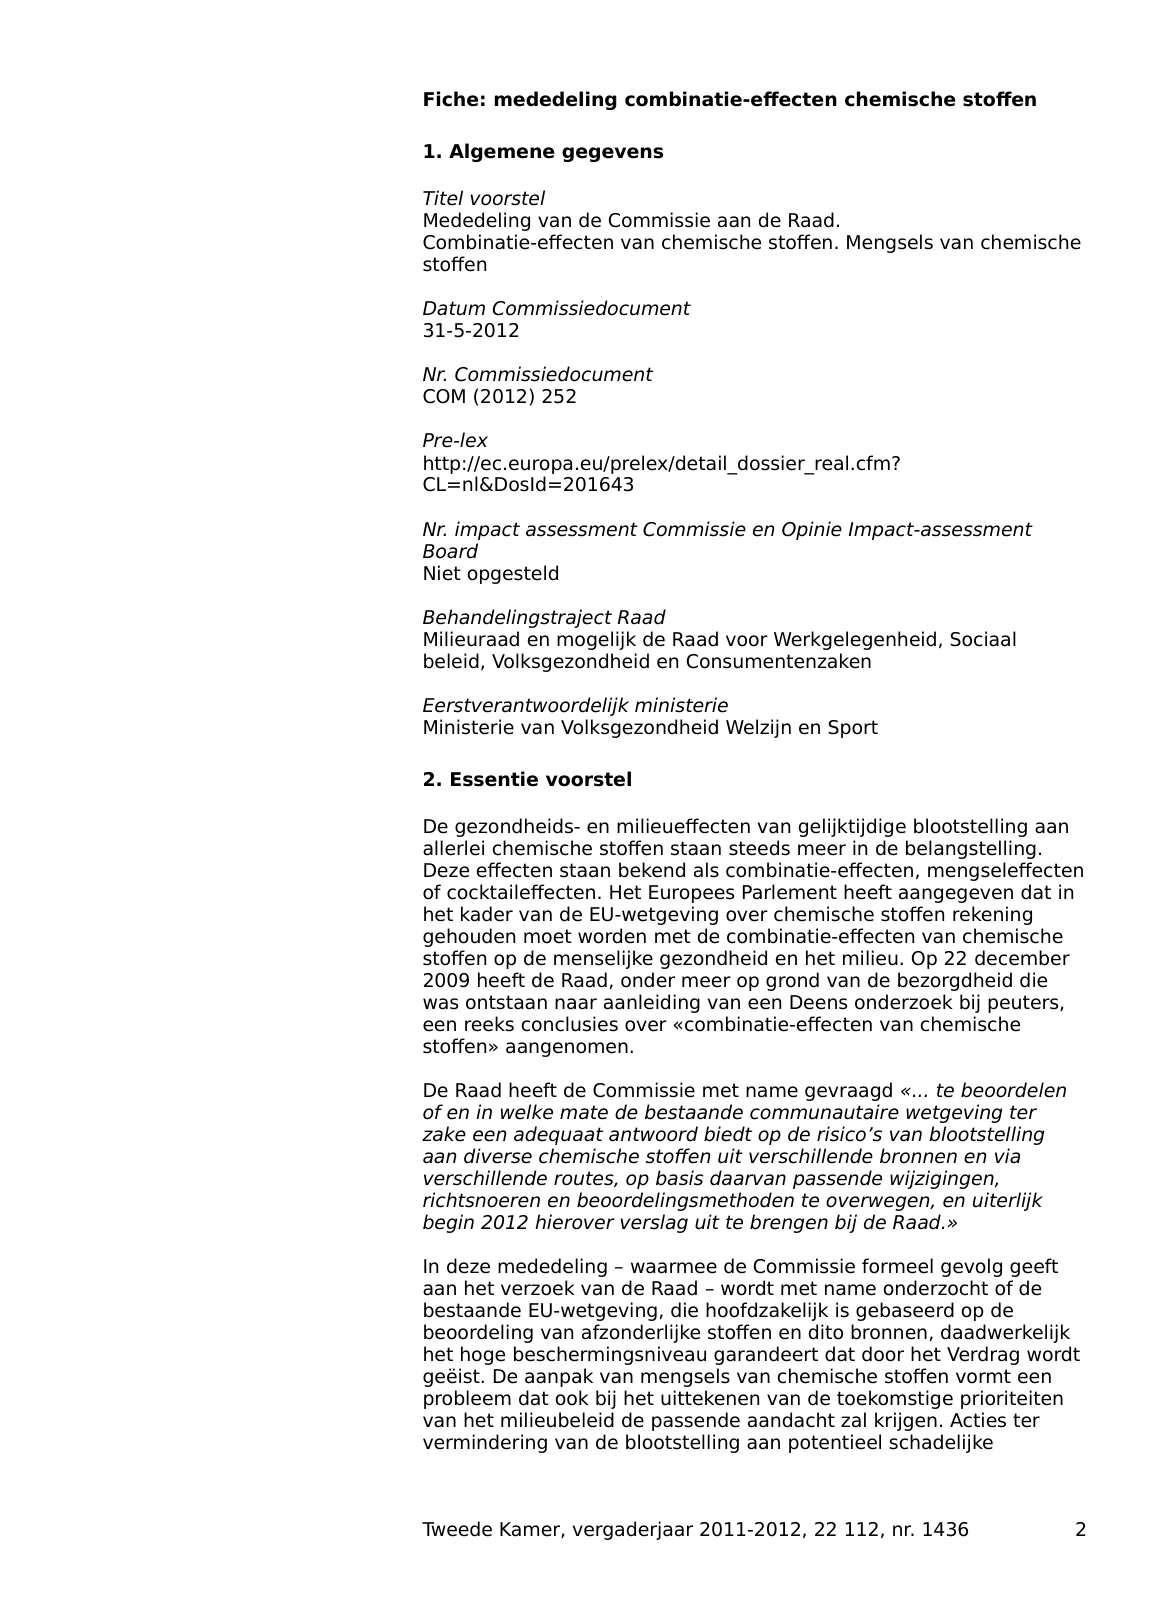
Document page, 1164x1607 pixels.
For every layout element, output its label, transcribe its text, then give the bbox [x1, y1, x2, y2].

text 31-5-2012 [422, 320, 1087, 342]
text http://ec.europa.eu/prelex/detail_dossier_real.cfm?CL=nl&DosId=201643 [422, 452, 1087, 496]
text COM (2012) 252 [422, 386, 1087, 408]
text Pre-lex [422, 430, 1087, 452]
text De gezondheids- en milieueffecten van gelijktijdige blootstelling aan allerlei chemische stoffen staan steeds meer in de belangstelling. Deze effecten staan bekend als combinatie-effecten, mengseleffecten of cocktaileffecten. Het Europees Parlement heeft aangegeven dat in het kader van de EU-wetgeving over chemische stoffen rekening gehouden moet worden met de combinatie-effecten van chemische stoffen op de menselijke gezondheid en het milieu. Op 22 december 2009 heeft de Raad, onder meer op grond van de bezorgdheid die was ontstaan naar aanleiding van een Deens onderzoek bij peuters, een reeks conclusies over «combinatie-effecten van chemische stoffen» aangenomen. [422, 816, 1087, 1057]
subtitle 2. Essentie voorstel [422, 769, 1087, 791]
text Titel voorstel [422, 188, 1087, 210]
subtitle Fiche: mededeling combinatie-effecten chemische stoffen [422, 89, 1087, 111]
text Nr. Commissiedocument [422, 364, 1087, 386]
text In deze mededeling – waarmee de Commissie formeel gevolg geeft aan het verzoek van de Raad – wordt met name onderzocht of de bestaande EU-wetgeving, die hoofdzakelijk is gebaseerd op de beoordeling van afzonderlijke stoffen en dito bronnen, daadwerkelijk het hoge beschermingsniveau garandeert dat door het Verdrag wordt geëist. De aanpak van mengsels van chemische stoffen vormt een probleem dat ook bij het uittekenen van de toekomstige prioriteiten van het milieubeleid de passende aandacht zal krijgen. Acties ter vermindering van de blootstelling aan potentieel schadelijke [422, 1256, 1087, 1453]
text Eerstverantwoordelijk ministerie [422, 695, 1087, 717]
text Milieuraad en mogelijk de Raad voor Werkgelegenheid, Sociaal beleid, Volksgezondheid en Consumentenzaken [422, 629, 1087, 673]
text Datum Commissiedocument [422, 298, 1087, 320]
text Behandelingstraject Raad [422, 607, 1087, 629]
text Ministerie van Volksgezondheid Welzijn en Sport [422, 717, 1087, 739]
text Combinatie-effecten van chemische stoffen. Mengsels van chemische stoffen [422, 232, 1087, 276]
subtitle 1. Algemene gegevens [422, 141, 1087, 163]
text Nr. impact assessment Commissie en Opinie Impact-assessment Board [422, 518, 1087, 562]
text De Raad heeft de Commissie met name gevraagd «... te beoordelen of en in welke mate de bestaande communautaire wetgeving ter zake een adequaat antwoord biedt op de risico’s van blootstelling aan diverse chemische stoffen uit verschillende bronnen en via verschillende routes, op basis daarvan passende wijzigingen, richtsnoeren en beoordelingsmethoden te overwegen, en uiterlijk begin 2012 hierover verslag uit te brengen bij de Raad.» [422, 1080, 1087, 1233]
text Niet opgesteld [422, 562, 1087, 584]
text Mededeling van de Commissie aan de Raad. [422, 210, 1087, 232]
